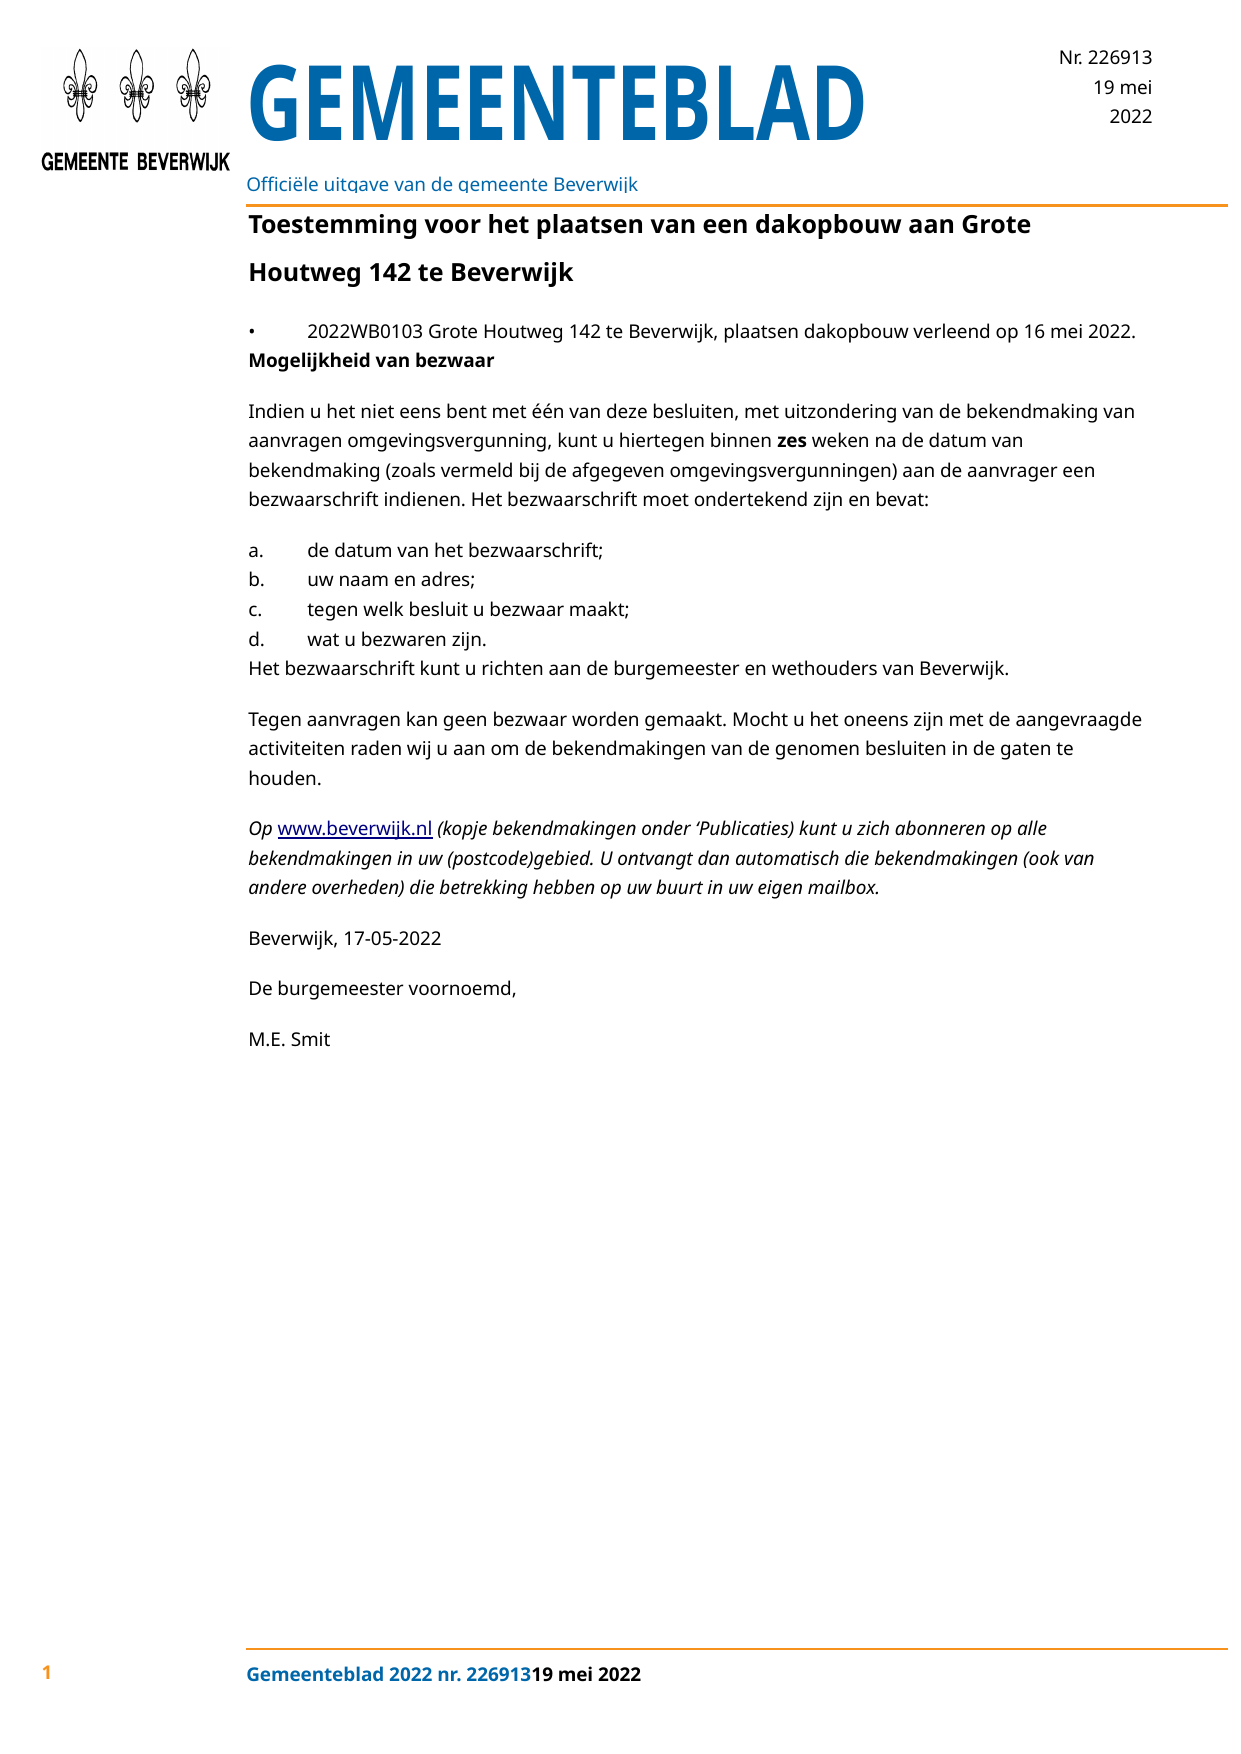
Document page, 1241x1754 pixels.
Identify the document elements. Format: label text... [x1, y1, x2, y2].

text Toestemming voor het plaatsen van een dakopbouw aan Grote Houtweg 142 te Beverwijk [248, 207, 1152, 288]
list 2022WB0103 Grote Houtweg 142 te Beverwijk, plaatsen dakopbouw verleend op 16 mei 2022. [248, 318, 1152, 344]
list uw naam en adres; [248, 567, 1152, 592]
text Mogelijkheid van bezwaar [248, 347, 1152, 373]
text Het bezwaarschrift kunt u richten aan de burgemeester en wethouders van Beverwijk. [248, 655, 1152, 681]
text Indien u het niet eens bent met één van deze besluiten, met uitzondering van de bekendmaking van aanvragen omgevingsvergunning, kunt u hiertegen binnen zes weken na de datum van bekendmaking (zoals vermeld bij de afgegeven omgevingsvergunningen) aan de aanvrager een bezwaarschrift indienen. Het bezwaarschrift moet ondertekend zijn en bevat: [248, 398, 1152, 512]
text Op www.beverwijk.nl (kopje bekendmakingen onder ‘Publicaties) kunt u zich abonneren op alle bekendmakingen in uw (postcode)gebied. U ontvangt dan automatisch die bekendmakingen (ook van andere overheden) die betrekking hebben op uw buurt in uw eigen mailbox. [248, 815, 1152, 900]
list wat u bezwaren zijn. [248, 626, 1152, 652]
text De burgemeester voornoemd, [248, 975, 1152, 1001]
text Tegen aanvragen kan geen bezwaar worden gemaakt. Mocht u het oneens zijn met de aangevraagde activiteiten raden wij u aan om de bekendmakingen van de genomen besluiten in de gaten te houden. [248, 706, 1152, 791]
list de datum van het bezwaarschrift; [248, 537, 1152, 563]
list tegen welk besluit u bezwaar maakt; [248, 596, 1152, 622]
text Beverwijk, 17-05-2022 [248, 925, 1152, 951]
picture [41, 47, 231, 172]
text M.E. Smit [248, 1026, 1152, 1052]
